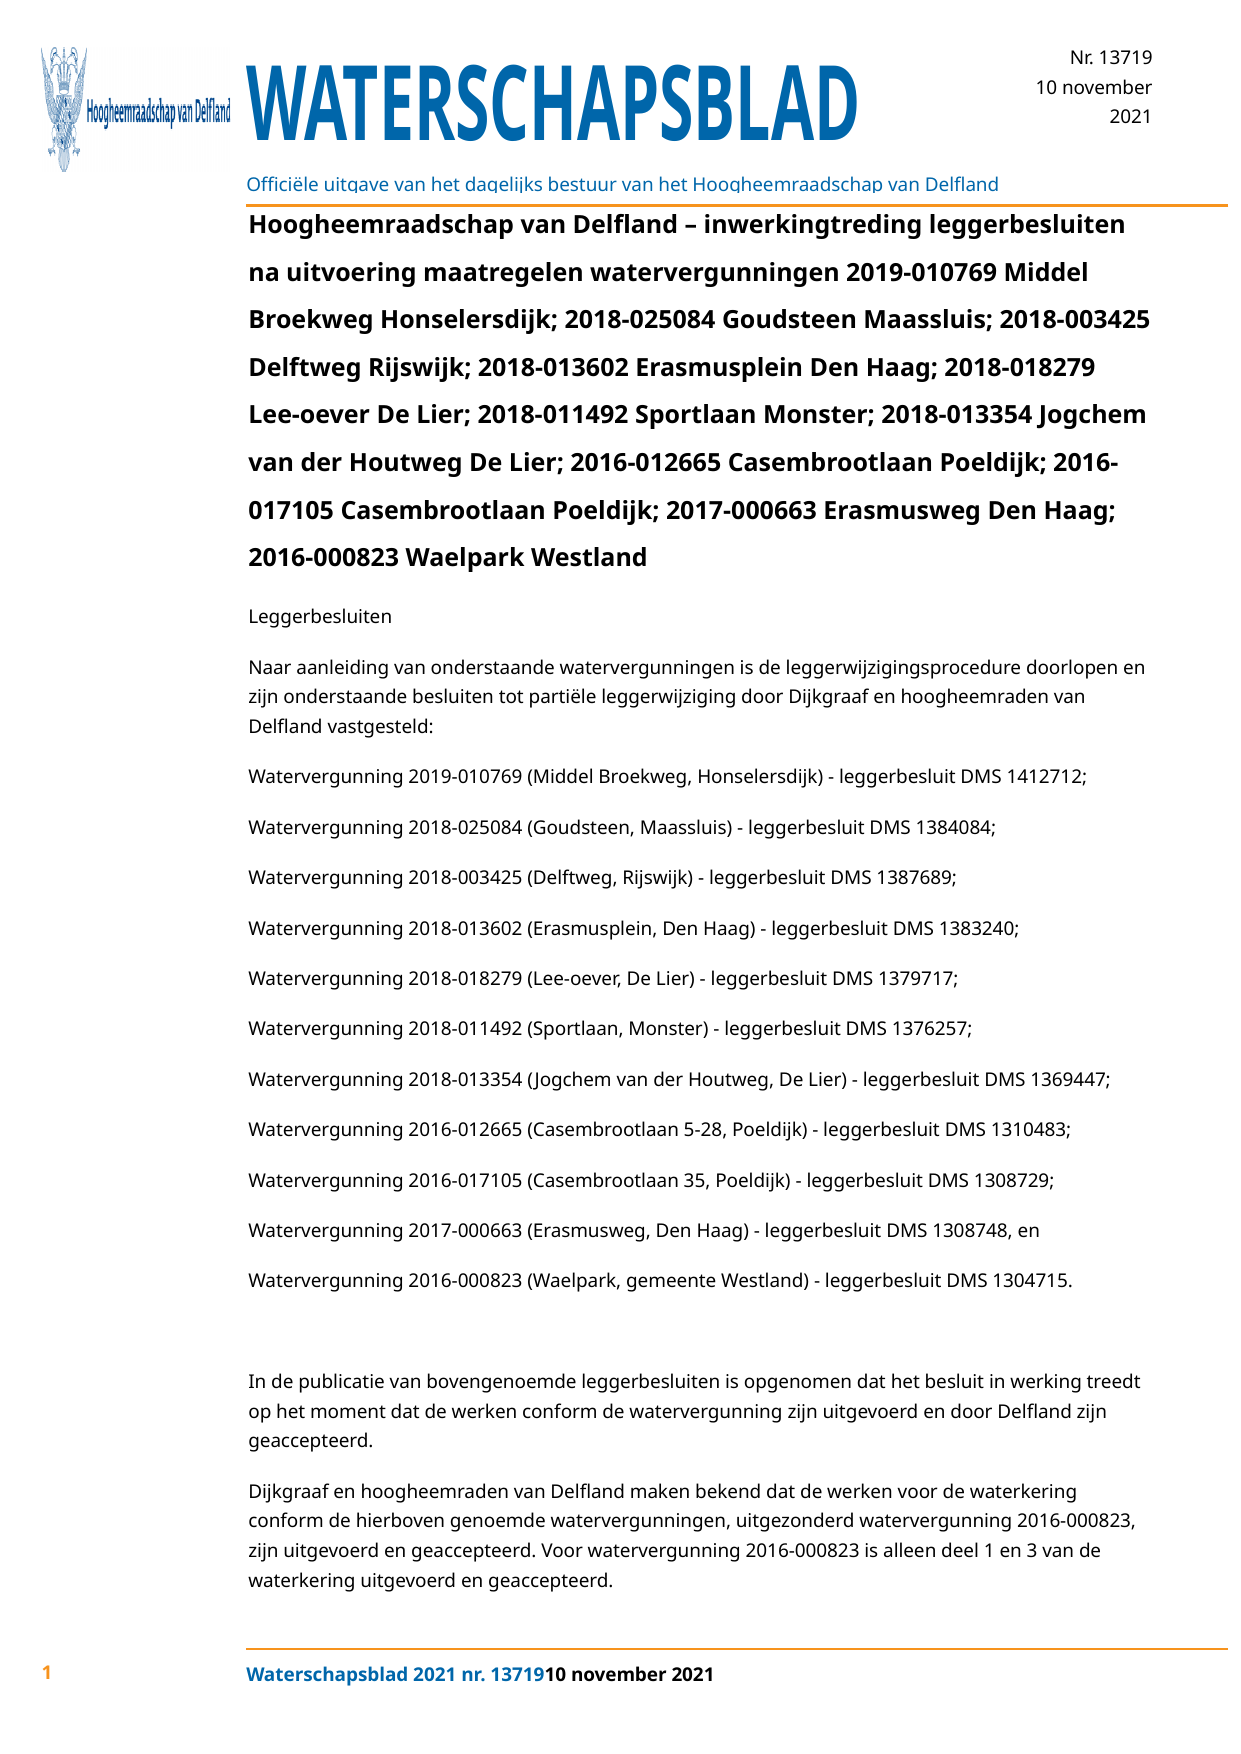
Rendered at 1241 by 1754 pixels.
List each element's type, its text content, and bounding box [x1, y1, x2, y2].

text Hoogheemraadschap van Delfland – inwerkingtreding leggerbesluiten na uitvoering maatregelen watervergunningen 2019-010769 Middel Broekweg Honselersdijk; 2018-025084 Goudsteen Maassluis; 2018-003425 Delftweg Rijswijk; 2018-013602 Erasmusplein Den Haag; 2018-018279 Lee-oever De Lier; 2018-011492 Sportlaan Monster; 2018-013354 Jogchem van der Houtweg De Lier; 2016-012665 Casembrootlaan Poeldijk; 2016-017105 Casembrootlaan Poeldijk; 2017-000663 Erasmusweg Den Haag; 2016-000823 Waelpark Westland [248, 207, 1152, 574]
picture [41, 47, 231, 172]
text In de publicatie van bovengenoemde leggerbesluiten is opgenomen dat het besluit in werking treedt op het moment dat de werken conform de watervergunning zijn uitgevoerd en door Delfland zijn geaccepteerd. [248, 1368, 1152, 1453]
text Watervergunning 2018-025084 (Goudsteen, Maassluis) - leggerbesluit DMS 1384084; [248, 814, 1152, 840]
text Watervergunning 2018-011492 (Sportlaan, Monster) - leggerbesluit DMS 1376257; [248, 1016, 1152, 1041]
text Watervergunning 2016-000823 (Waelpark, gemeente Westland) - leggerbesluit DMS 1304715. [248, 1268, 1152, 1293]
text Watervergunning 2018-018279 (Lee-oever, De Lier) - leggerbesluit DMS 1379717; [248, 965, 1152, 991]
text Leggerbesluiten [248, 603, 1152, 629]
text Watervergunning 2018-013602 (Erasmusplein, Den Haag) - leggerbesluit DMS 1383240; [248, 915, 1152, 941]
text Watervergunning 2016-012665 (Casembrootlaan 5-28, Poeldijk) - leggerbesluit DMS 1310483; [248, 1116, 1152, 1142]
text Watervergunning 2017-000663 (Erasmusweg, Den Haag) - leggerbesluit DMS 1308748, en [248, 1217, 1152, 1243]
text Watervergunning 2019-010769 (Middel Broekweg, Honselersdijk) - leggerbesluit DMS 1412712; [248, 763, 1152, 789]
text Watervergunning 2016-017105 (Casembrootlaan 35, Poeldijk) - leggerbesluit DMS 1308729; [248, 1167, 1152, 1193]
text Watervergunning 2018-003425 (Delftweg, Rijswijk) - leggerbesluit DMS 1387689; [248, 864, 1152, 890]
text Dijkgraaf en hoogheemraden van Delfland maken bekend dat de werken voor de waterkering conform de hierboven genoemde watervergunningen, uitgezonderd watervergunning 2016-000823, zijn uitgevoerd en geaccepteerd. Voor watervergunning 2016-000823 is alleen deel 1 en 3 van de waterkering uitgevoerd en geaccepteerd. [248, 1478, 1152, 1593]
text Naar aanleiding van onderstaande watervergunningen is de leggerwijzigingsprocedure doorlopen en zijn onderstaande besluiten tot partiële leggerwijziging door Dijkgraaf en hoogheemraden van Delfland vastgesteld: [248, 654, 1152, 739]
text Watervergunning 2018-013354 (Jogchem van der Houtweg, De Lier) - leggerbesluit DMS 1369447; [248, 1066, 1152, 1092]
